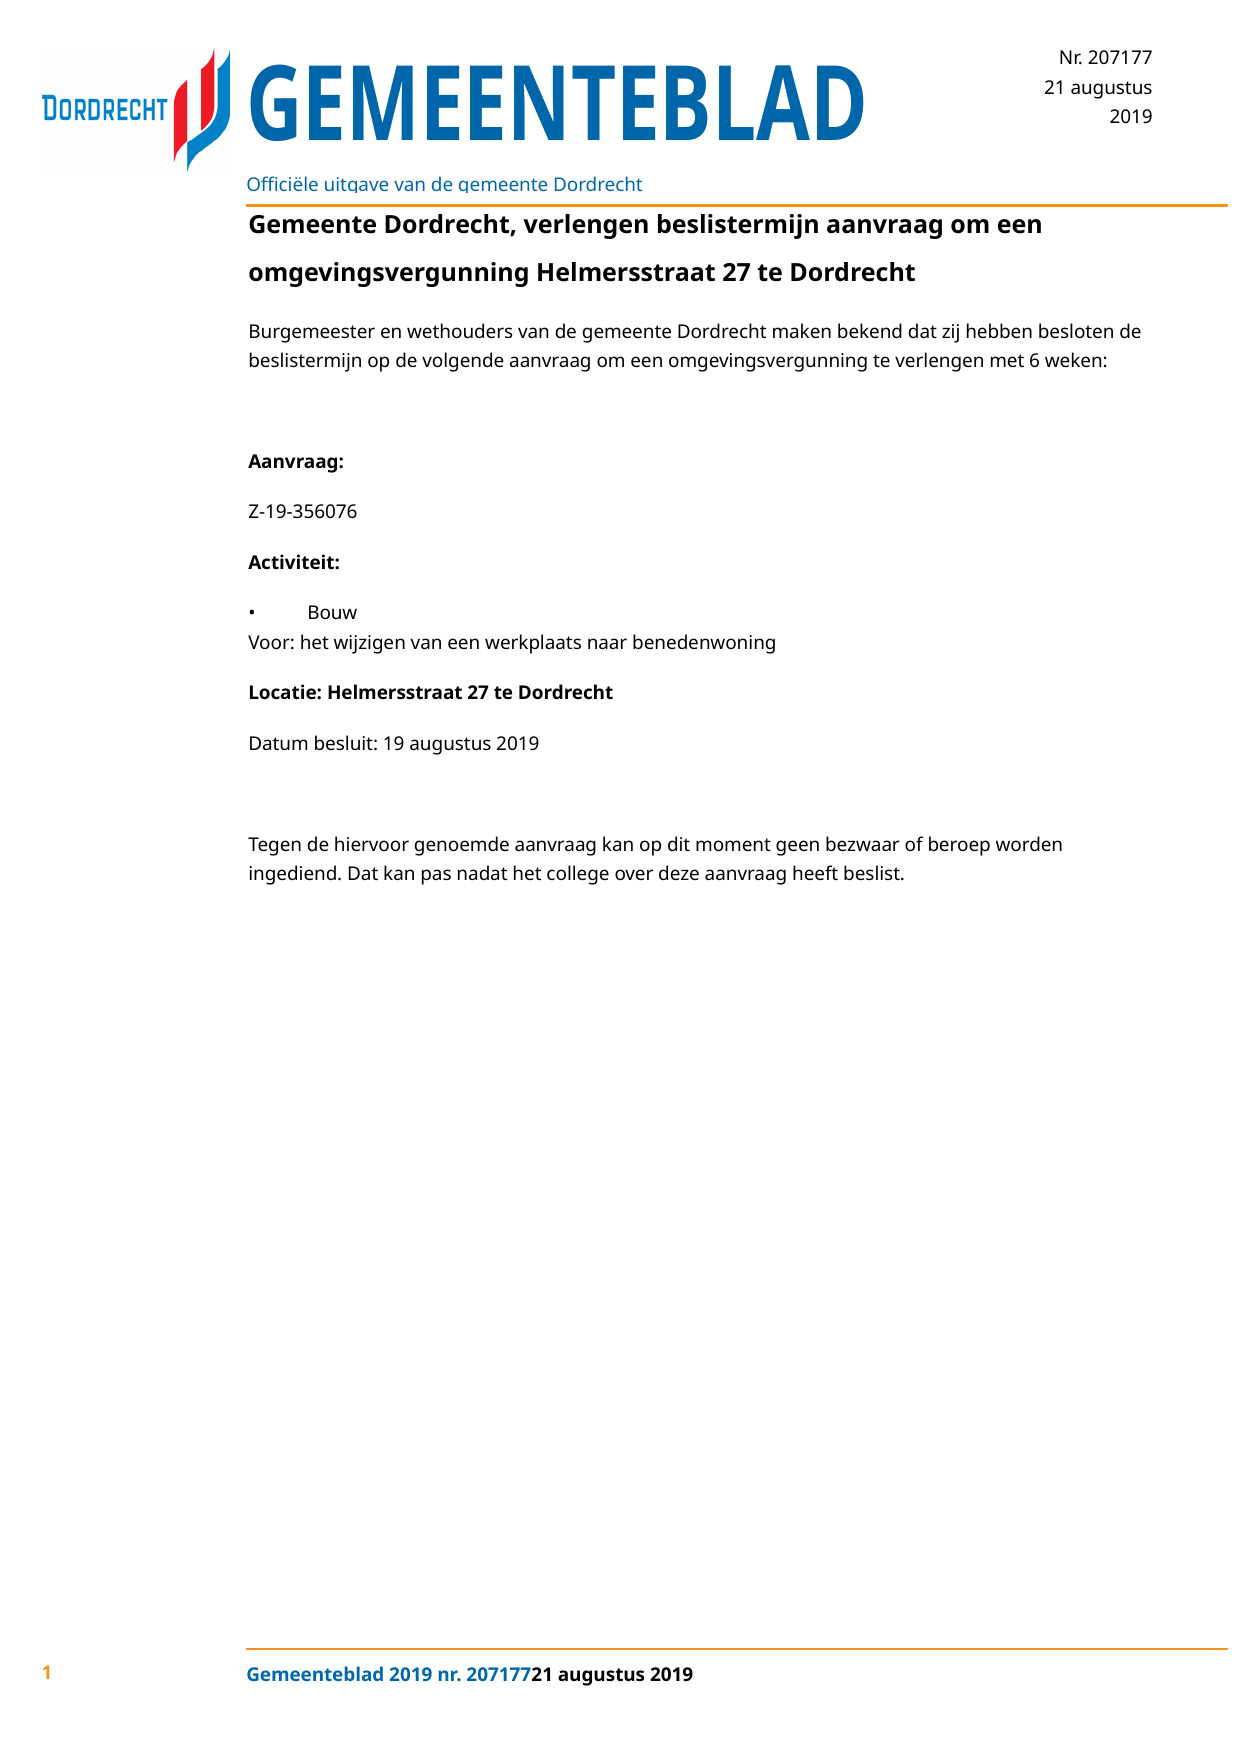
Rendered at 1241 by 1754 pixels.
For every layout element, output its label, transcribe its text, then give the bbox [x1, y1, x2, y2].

picture [41, 47, 231, 172]
text Voor: het wijzigen van een werkplaats naar benedenwoning [248, 629, 1152, 655]
text Activiteit: [248, 549, 1152, 575]
text Locatie: Helmersstraat 27 te Dordrecht [248, 679, 1152, 705]
text Tegen de hiervoor genoemde aanvraag kan op dit moment geen bezwaar of beroep worden ingediend. Dat kan pas nadat het college over deze aanvraag heeft beslist. [248, 831, 1152, 886]
list Bouw [248, 599, 1152, 625]
text Aanvraag: [248, 448, 1152, 474]
text Z-19-356076 [248, 499, 1152, 524]
text Datum besluit: 19 augustus 2019 [248, 730, 1152, 756]
text Gemeente Dordrecht, verlengen beslistermijn aanvraag om een omgevingsvergunning Helmersstraat 27 te Dordrecht [248, 207, 1152, 288]
text Burgemeester en wethouders van de gemeente Dordrecht maken bekend dat zij hebben besloten de beslistermijn op de volgende aanvraag om een omgevingsvergunning te verlengen met 6 weken: [248, 318, 1152, 373]
